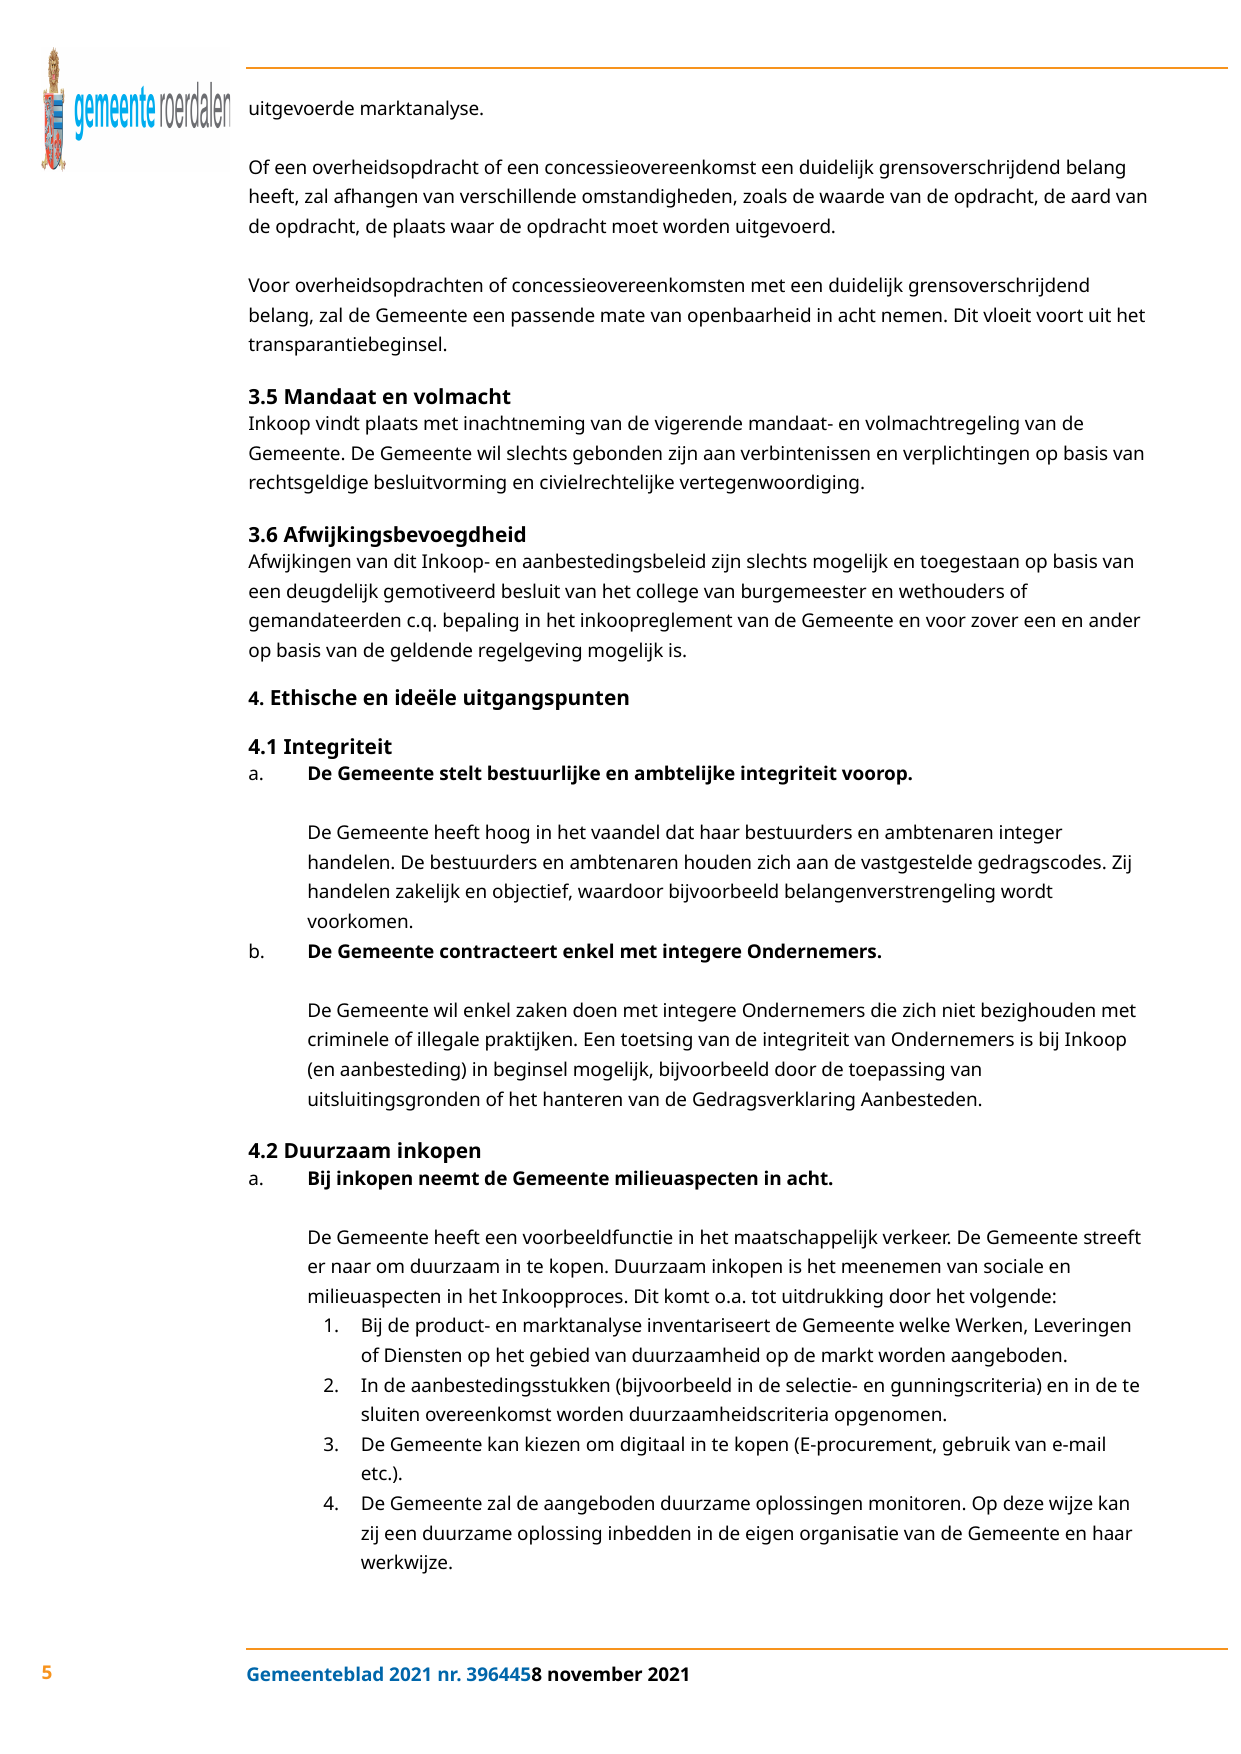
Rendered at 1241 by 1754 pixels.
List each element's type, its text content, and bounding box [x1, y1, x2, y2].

text 4.2 Duurzaam inkopen [248, 1136, 1152, 1165]
text uitgevoerde marktanalyse. [248, 95, 1152, 121]
list De Gemeente kan kiezen om digitaal in te kopen (E-procurement, gebruik van e-mail etc.). [323, 1431, 1152, 1486]
list De Gemeente wil enkel zaken doen met integere Ondernemers die zich niet bezighouden met criminele of illegale praktijken. Een toetsing van de integriteit van Ondernemers is bij Inkoop (en aanbesteding) in beginsel mogelijk, bijvoorbeeld door de toepassing van uitsluitingsgronden of het hanteren van de Gedragsverklaring Aanbesteden. [248, 997, 1152, 1112]
text 4.1 Integriteit [248, 732, 1152, 760]
text 3.6 Afwijkingsbevoegdheid [248, 520, 1152, 548]
text Of een overheidsopdracht of een concessieovereenkomst een duidelijk grensoverschrijdend belang heeft, zal afhangen van verschillende omstandigheden, zoals de waarde van de opdracht, de aard van de opdracht, de plaats waar de opdracht moet worden uitgevoerd. [248, 154, 1152, 239]
list Bij de product- en marktanalyse inventariseert de Gemeente welke Werken, Leveringen of Diensten op het gebied van duurzaamheid op de markt worden aangeboden. [323, 1313, 1152, 1368]
picture [41, 47, 231, 172]
list De Gemeente heeft hoog in het vaandel dat haar bestuurders en ambtenaren integer handelen. De bestuurders en ambtenaren houden zich aan de vastgestelde gedragscodes. Zij handelen zakelijk en objectief, waardoor bijvoorbeeld belangenverstrengeling wordt voorkomen. [248, 819, 1152, 934]
text Afwijkingen van dit Inkoop- en aanbestedingsbeleid zijn slechts mogelijk en toegestaan op basis van een deugdelijk gemotiveerd besluit van het college van burgemeester en wethouders of gemandateerden c.q. bepaling in het inkoopreglement van de Gemeente en voor zover een en ander op basis van de geldende regelgeving mogelijk is. [248, 548, 1152, 663]
list In de aanbestedingsstukken (bijvoorbeeld in de selectie- en gunningscriteria) en in de te sluiten overeenkomst worden duurzaamheidscriteria opgenomen. [323, 1372, 1152, 1427]
text 4. Ethische en ideële uitgangspunten [248, 683, 1152, 711]
list De Gemeente contracteert enkel met integere Ondernemers. [248, 938, 1152, 964]
text Voor overheidsopdrachten of concessieovereenkomsten met een duidelijk grensoverschrijdend belang, zal de Gemeente een passende mate van openbaarheid in acht nemen. Dit vloeit voort uit het transparantiebeginsel. [248, 272, 1152, 357]
text 3.5 Mandaat en volmacht [248, 382, 1152, 410]
list De Gemeente zal de aangeboden duurzame oplossingen monitoren. Op deze wijze kan zij een duurzame oplossing inbedden in de eigen organisatie van de Gemeente en haar werkwijze. [323, 1490, 1152, 1575]
list De Gemeente heeft een voorbeeldfunctie in het maatschappelijk verkeer. De Gemeente streeft er naar om duurzaam in te kopen. Duurzaam inkopen is het meenemen van sociale en milieuaspecten in het Inkoopproces. Dit komt o.a. tot uitdrukking door het volgende: [248, 1224, 1152, 1309]
list Bij inkopen neemt de Gemeente milieuaspecten in acht. [248, 1165, 1152, 1190]
text Inkoop vindt plaats met inachtneming van de vigerende mandaat- en volmachtregeling van de Gemeente. De Gemeente wil slechts gebonden zijn aan verbintenissen en verplichtingen op basis van rechtsgeldige besluitvorming en civielrechtelijke vertegenwoordiging. [248, 410, 1152, 495]
list De Gemeente stelt bestuurlijke en ambtelijke integriteit voorop. [248, 760, 1152, 786]
